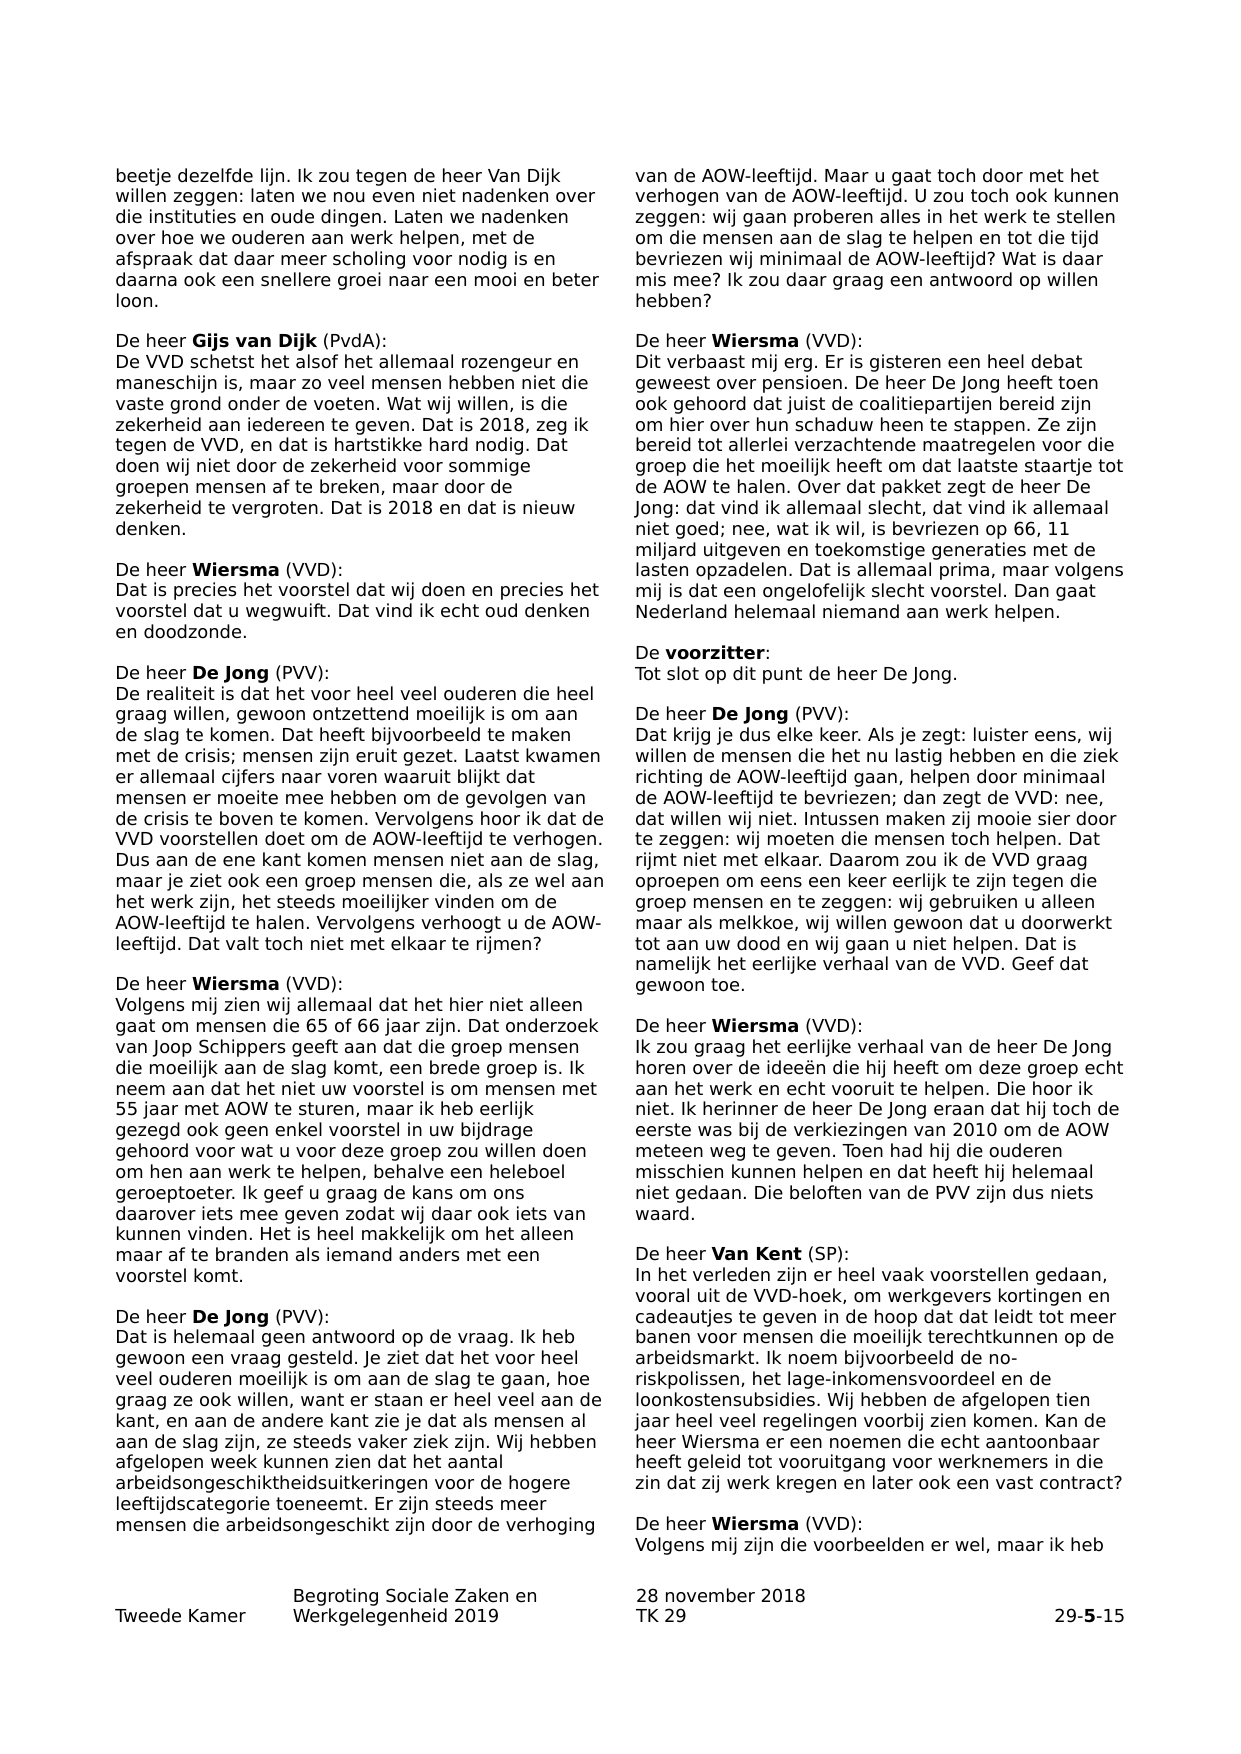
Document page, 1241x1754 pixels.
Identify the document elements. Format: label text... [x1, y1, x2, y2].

text De voorzitter: [635, 643, 1125, 663]
text De heer Gijs van Dijk (PvdA): [115, 331, 605, 352]
text De heer Wiersma (VVD): [115, 974, 605, 995]
text De heer Wiersma (VVD): [635, 331, 1125, 352]
text De heer Van Kent (SP): [635, 1244, 1125, 1265]
text De heer Wiersma (VVD): [635, 1016, 1125, 1037]
text De realiteit is dat het voor heel veel ouderen die heel graag willen, gewoon ontzettend moeilijk is om aan de slag te komen. Dat heeft bijvoorbeeld te maken met de crisis; mensen zijn eruit gezet. Laatst kwamen er allemaal cijfers naar voren waaruit blijkt dat mensen er moeite mee hebben om de gevolgen van de crisis te boven te komen. Vervolgens hoor ik dat de VVD voorstellen doet om de AOW-leeftijd te verhogen. Dus aan de ene kant komen mensen niet aan de slag, maar je ziet ook een groep mensen die, als ze wel aan het werk zijn, het steeds moeilijker vinden om de AOW-leeftijd te halen. Vervolgens verhoogt u de AOW-leeftijd. Dat valt toch niet met elkaar te rijmen? [115, 683, 605, 954]
text De heer De Jong (PVV): [115, 663, 605, 683]
text De heer De Jong (PVV): [635, 704, 1125, 725]
text Volgens mij zien wij allemaal dat het hier niet alleen gaat om mensen die 65 of 66 jaar zijn. Dat onderzoek van Joop Schippers geeft aan dat die groep mensen die moeilijk aan de slag komt, een brede groep is. Ik neem aan dat het niet uw voorstel is om mensen met 55 jaar met AOW te sturen, maar ik heb eerlijk gezegd ook geen enkel voorstel in uw bijdrage gehoord voor wat u voor deze groep zou willen doen om hen aan werk te helpen, behalve een heleboel geroeptoeter. Ik geef u graag de kans om ons daarover iets mee geven zodat wij daar ook iets van kunnen vinden. Het is heel makkelijk om het alleen maar af te branden als iemand anders met een voorstel komt. [115, 995, 605, 1287]
text Tot slot op dit punt de heer De Jong. [635, 663, 1125, 684]
text beetje dezelfde lijn. Ik zou tegen de heer Van Dijk willen zeggen: laten we nou even niet nadenken over die instituties en oude dingen. Laten we nadenken over hoe we ouderen aan werk helpen, met de afspraak dat daar meer scholing voor nodig is en daarna ook een snellere groei naar een mooi en beter loon. [115, 165, 605, 311]
text De heer Wiersma (VVD): [635, 1514, 1125, 1535]
text De heer Wiersma (VVD): [115, 559, 605, 580]
text De heer De Jong (PVV): [115, 1307, 605, 1327]
text van de AOW-leeftijd. Maar u gaat toch door met het verhogen van de AOW-leeftijd. U zou toch ook kunnen zeggen: wij gaan proberen alles in het werk te stellen om die mensen aan de slag te helpen en tot die tijd bevriezen wij minimaal de AOW-leeftijd? Wat is daar mis mee? Ik zou daar graag een antwoord op willen hebben? [635, 165, 1125, 311]
text Ik zou graag het eerlijke verhaal van de heer De Jong horen over de ideeën die hij heeft om deze groep echt aan het werk en echt vooruit te helpen. Die hoor ik niet. Ik herinner de heer De Jong eraan dat hij toch de eerste was bij de verkiezingen van 2010 om de AOW meteen weg te geven. Toen had hij die ouderen misschien kunnen helpen en dat heeft hij helemaal niet gedaan. Die beloften van de PVV zijn dus niets waard. [635, 1037, 1125, 1224]
text De VVD schetst het alsof het allemaal rozengeur en maneschijn is, maar zo veel mensen hebben niet die vaste grond onder de voeten. Wat wij willen, is die zekerheid aan iedereen te geven. Dat is 2018, zeg ik tegen de VVD, en dat is hartstikke hard nodig. Dat doen wij niet door de zekerheid voor sommige groepen mensen af te breken, maar door de zekerheid te vergroten. Dat is 2018 en dat is nieuw denken. [115, 352, 605, 539]
text Dat krijg je dus elke keer. Als je zegt: luister eens, wij willen de mensen die het nu lastig hebben en die ziek richting de AOW-leeftijd gaan, helpen door minimaal de AOW-leeftijd te bevriezen; dan zegt de VVD: nee, dat willen wij niet. Intussen maken zij mooie sier door te zeggen: wij moeten die mensen toch helpen. Dat rijmt niet met elkaar. Daarom zou ik de VVD graag oproepen om eens een keer eerlijk te zijn tegen die groep mensen en te zeggen: wij gebruiken u alleen maar als melkkoe, wij willen gewoon dat u doorwerkt tot aan uw dood en wij gaan u niet helpen. Dat is namelijk het eerlijke verhaal van de VVD. Geef dat gewoon toe. [635, 725, 1125, 996]
text Dat is precies het voorstel dat wij doen en precies het voorstel dat u wegwuift. Dat vind ik echt oud denken en doodzonde. [115, 580, 605, 643]
text In het verleden zijn er heel vaak voorstellen gedaan, vooral uit de VVD-hoek, om werkgevers kortingen en cadeautjes te geven in de hoop dat dat leidt tot meer banen voor mensen die moeilijk terechtkunnen op de arbeidsmarkt. Ik noem bijvoorbeeld de no-riskpolissen, het lage-inkomensvoordeel en de loonkostensubsidies. Wij hebben de afgelopen tien jaar heel veel regelingen voorbij zien komen. Kan de heer Wiersma er een noemen die echt aantoonbaar heeft geleid tot vooruitgang voor werknemers in die zin dat zij werk kregen en later ook een vast contract? [635, 1265, 1125, 1494]
text Dit verbaast mij erg. Er is gisteren een heel debat geweest over pensioen. De heer De Jong heeft toen ook gehoord dat juist de coalitiepartijen bereid zijn om hier over hun schaduw heen te stappen. Ze zijn bereid tot allerlei verzachtende maatregelen voor die groep die het moeilijk heeft om dat laatste staartje tot de AOW te halen. Over dat pakket zegt de heer De Jong: dat vind ik allemaal slecht, dat vind ik allemaal niet goed; nee, wat ik wil, is bevriezen op 66, 11 miljard uitgeven en toekomstige generaties met de lasten opzadelen. Dat is allemaal prima, maar volgens mij is dat een ongelofelijk slecht voorstel. Dan gaat Nederland helemaal niemand aan werk helpen. [635, 352, 1125, 623]
text Volgens mij zijn die voorbeelden er wel, maar ik heb [635, 1535, 1125, 1556]
text Dat is helemaal geen antwoord op de vraag. Ik heb gewoon een vraag gesteld. Je ziet dat het voor heel veel ouderen moeilijk is om aan de slag te gaan, hoe graag ze ook willen, want er staan er heel veel aan de kant, en aan de andere kant zie je dat als mensen al aan de slag zijn, ze steeds vaker ziek zijn. Wij hebben afgelopen week kunnen zien dat het aantal arbeidsongeschiktheidsuitkeringen voor de hogere leeftijdscategorie toeneemt. Er zijn steeds meer mensen die arbeidsongeschikt zijn door de verhoging [115, 1327, 605, 1536]
